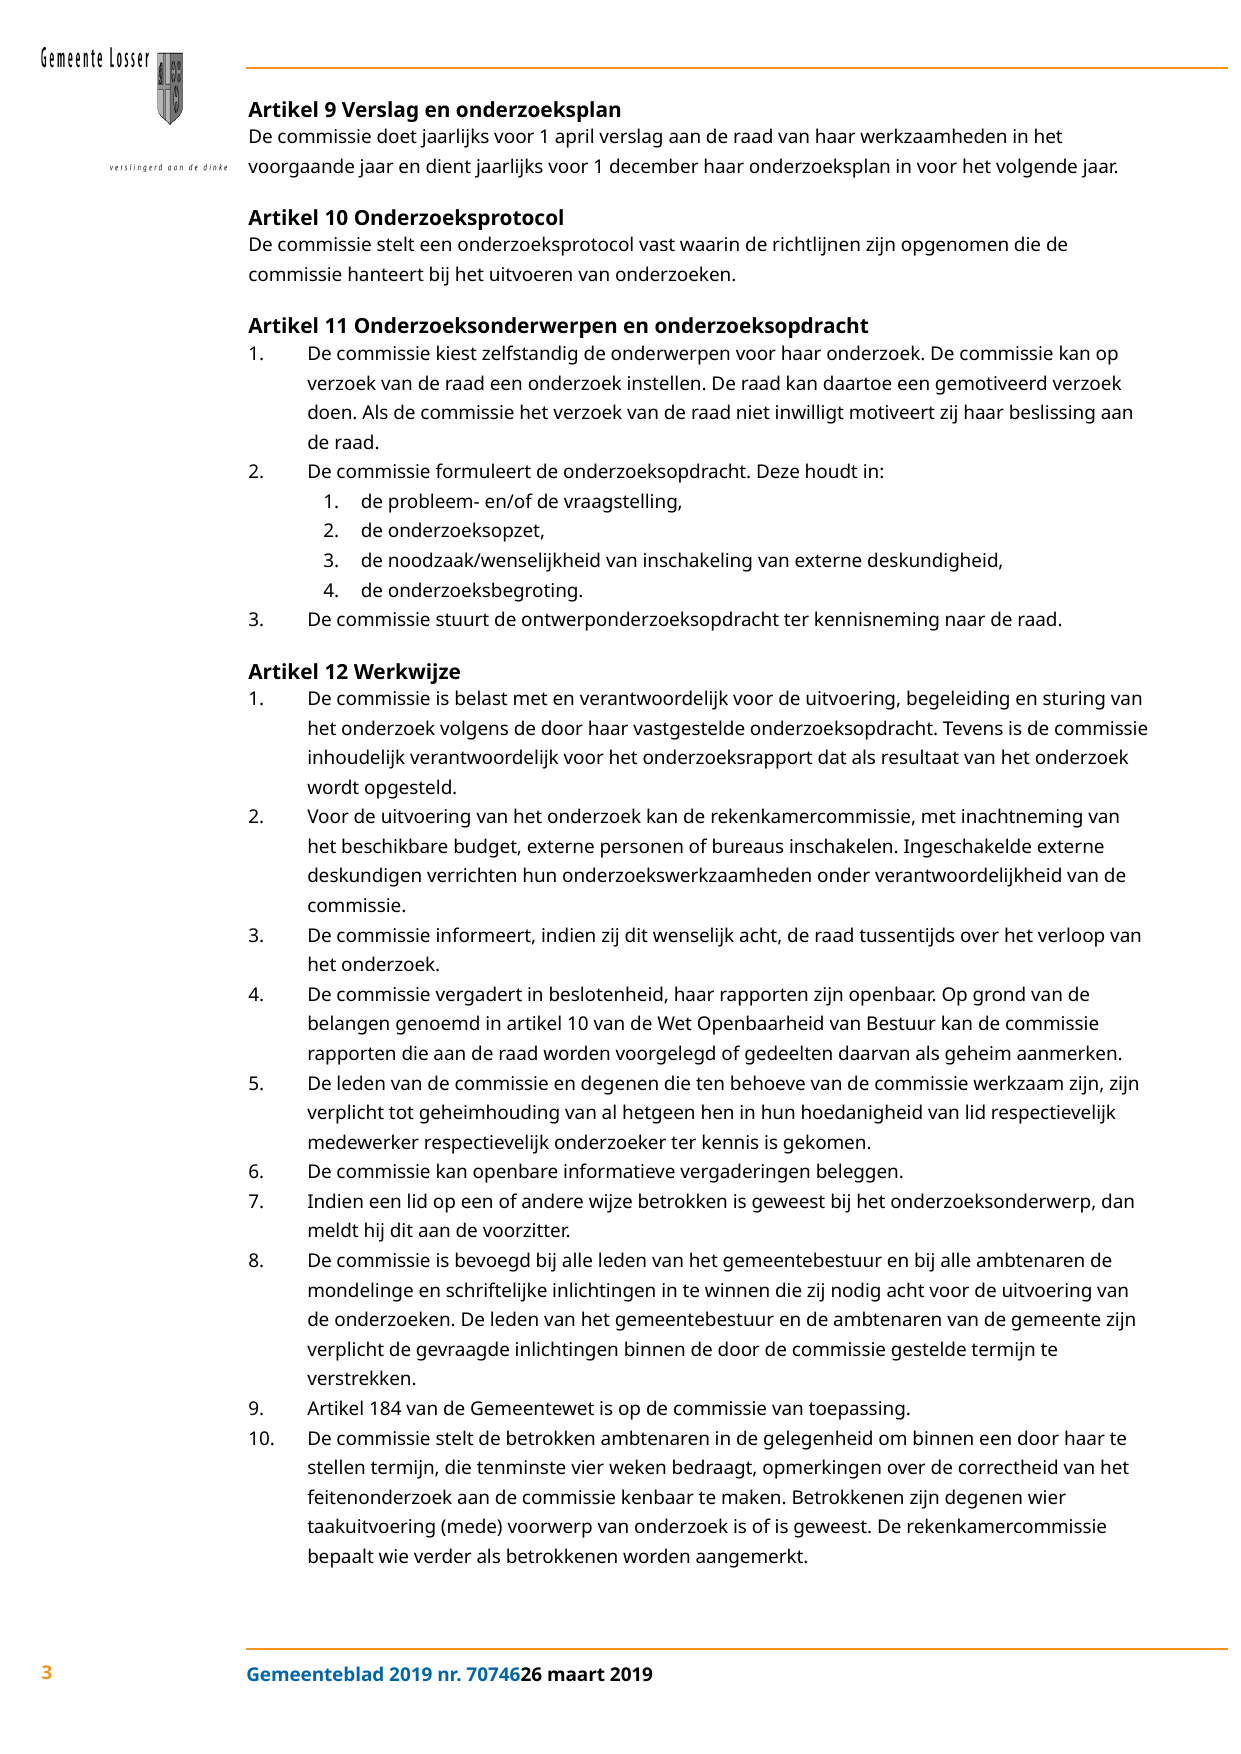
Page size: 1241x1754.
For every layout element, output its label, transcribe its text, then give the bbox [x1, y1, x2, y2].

list De commissie stelt de betrokken ambtenaren in de gelegenheid om binnen een door haar te stellen termijn, die tenminste vier weken bedraagt, opmerkingen over de correctheid van het feitenonderzoek aan de commissie kenbaar te maken. Betrokkenen zijn degenen wier taakuitvoering (mede) voorwerp van onderzoek is of is geweest. De rekenkamercommissie bepaalt wie verder als betrokkenen worden aangemerkt. [248, 1425, 1152, 1569]
list Voor de uitvoering van het onderzoek kan de rekenkamercommissie, met inachtneming van het beschikbare budget, externe personen of bureaus inschakelen. Ingeschakelde externe deskundigen verrichten hun onderzoekswerkzaamheden onder verantwoordelijkheid van de commissie. [248, 803, 1152, 918]
list de noodzaak/wenselijkheid van inschakeling van externe deskundigheid, [323, 547, 1152, 573]
list de probleem- en/of de vraagstelling, [323, 488, 1152, 514]
list de onderzoeksbegroting. [323, 577, 1152, 602]
text Artikel 9 Verslag en onderzoeksplan [248, 95, 1152, 123]
list De commissie is bevoegd bij alle leden van het gemeentebestuur en bij alle ambtenaren de mondelinge en schriftelijke inlichtingen in te winnen die zij nodig acht voor de uitvoering van de onderzoeken. De leden van het gemeentebestuur en de ambtenaren van de gemeente zijn verplicht de gevraagde inlichtingen binnen de door de commissie gestelde termijn te verstrekken. [248, 1247, 1152, 1391]
text Artikel 11 Onderzoeksonderwerpen en onderzoeksopdracht [248, 312, 1152, 340]
list De commissie informeert, indien zij dit wenselijk acht, de raad tussentijds over het verloop van het onderzoek. [248, 922, 1152, 977]
list De commissie formuleert de onderzoeksopdracht. Deze houdt in: [248, 458, 1152, 484]
list De leden van de commissie en degenen die ten behoeve van de commissie werkzaam zijn, zijn verplicht tot geheimhouding van al hetgeen hen in hun hoedanigheid van lid respectievelijk medewerker respectievelijk onderzoeker ter kennis is gekomen. [248, 1070, 1152, 1155]
picture [41, 47, 231, 172]
list De commissie kan openbare informatieve vergaderingen beleggen. [248, 1158, 1152, 1184]
list De commissie kiest zelfstandig de onderwerpen voor haar onderzoek. De commissie kan op verzoek van de raad een onderzoek instellen. De raad kan daartoe een gemotiveerd verzoek doen. Als de commissie het verzoek van de raad niet inwilligt motiveert zij haar beslissing aan de raad. [248, 340, 1152, 454]
list Indien een lid op een of andere wijze betrokken is geweest bij het onderzoeksonderwerp, dan meldt hij dit aan de voorzitter. [248, 1188, 1152, 1243]
list De commissie is belast met en verantwoordelijk voor de uitvoering, begeleiding en sturing van het onderzoek volgens de door haar vastgestelde onderzoeksopdracht. Tevens is de commissie inhoudelijk verantwoordelijk voor het onderzoeksrapport dat als resultaat van het onderzoek wordt opgesteld. [248, 685, 1152, 800]
text Artikel 10 Onderzoeksprotocol [248, 203, 1152, 232]
text De commissie stelt een onderzoeksprotocol vast waarin de richtlijnen zijn opgenomen die de commissie hanteert bij het uitvoeren van onderzoeken. [248, 232, 1152, 287]
list de onderzoeksopzet, [323, 518, 1152, 543]
list De commissie vergadert in beslotenheid, haar rapporten zijn openbaar. Op grond van de belangen genoemd in artikel 10 van de Wet Openbaarheid van Bestuur kan de commissie rapporten die aan de raad worden voorgelegd of gedeelten daarvan als geheim aanmerken. [248, 981, 1152, 1066]
list Artikel 184 van de Gemeentewet is op de commissie van toepassing. [248, 1395, 1152, 1421]
list De commissie stuurt de ontwerponderzoeksopdracht ter kennisneming naar de raad. [248, 606, 1152, 632]
text Artikel 12 Werkwijze [248, 657, 1152, 685]
text De commissie doet jaarlijks voor 1 april verslag aan de raad van haar werkzaamheden in het voorgaande jaar en dient jaarlijks voor 1 december haar onderzoeksplan in voor het volgende jaar. [248, 123, 1152, 178]
